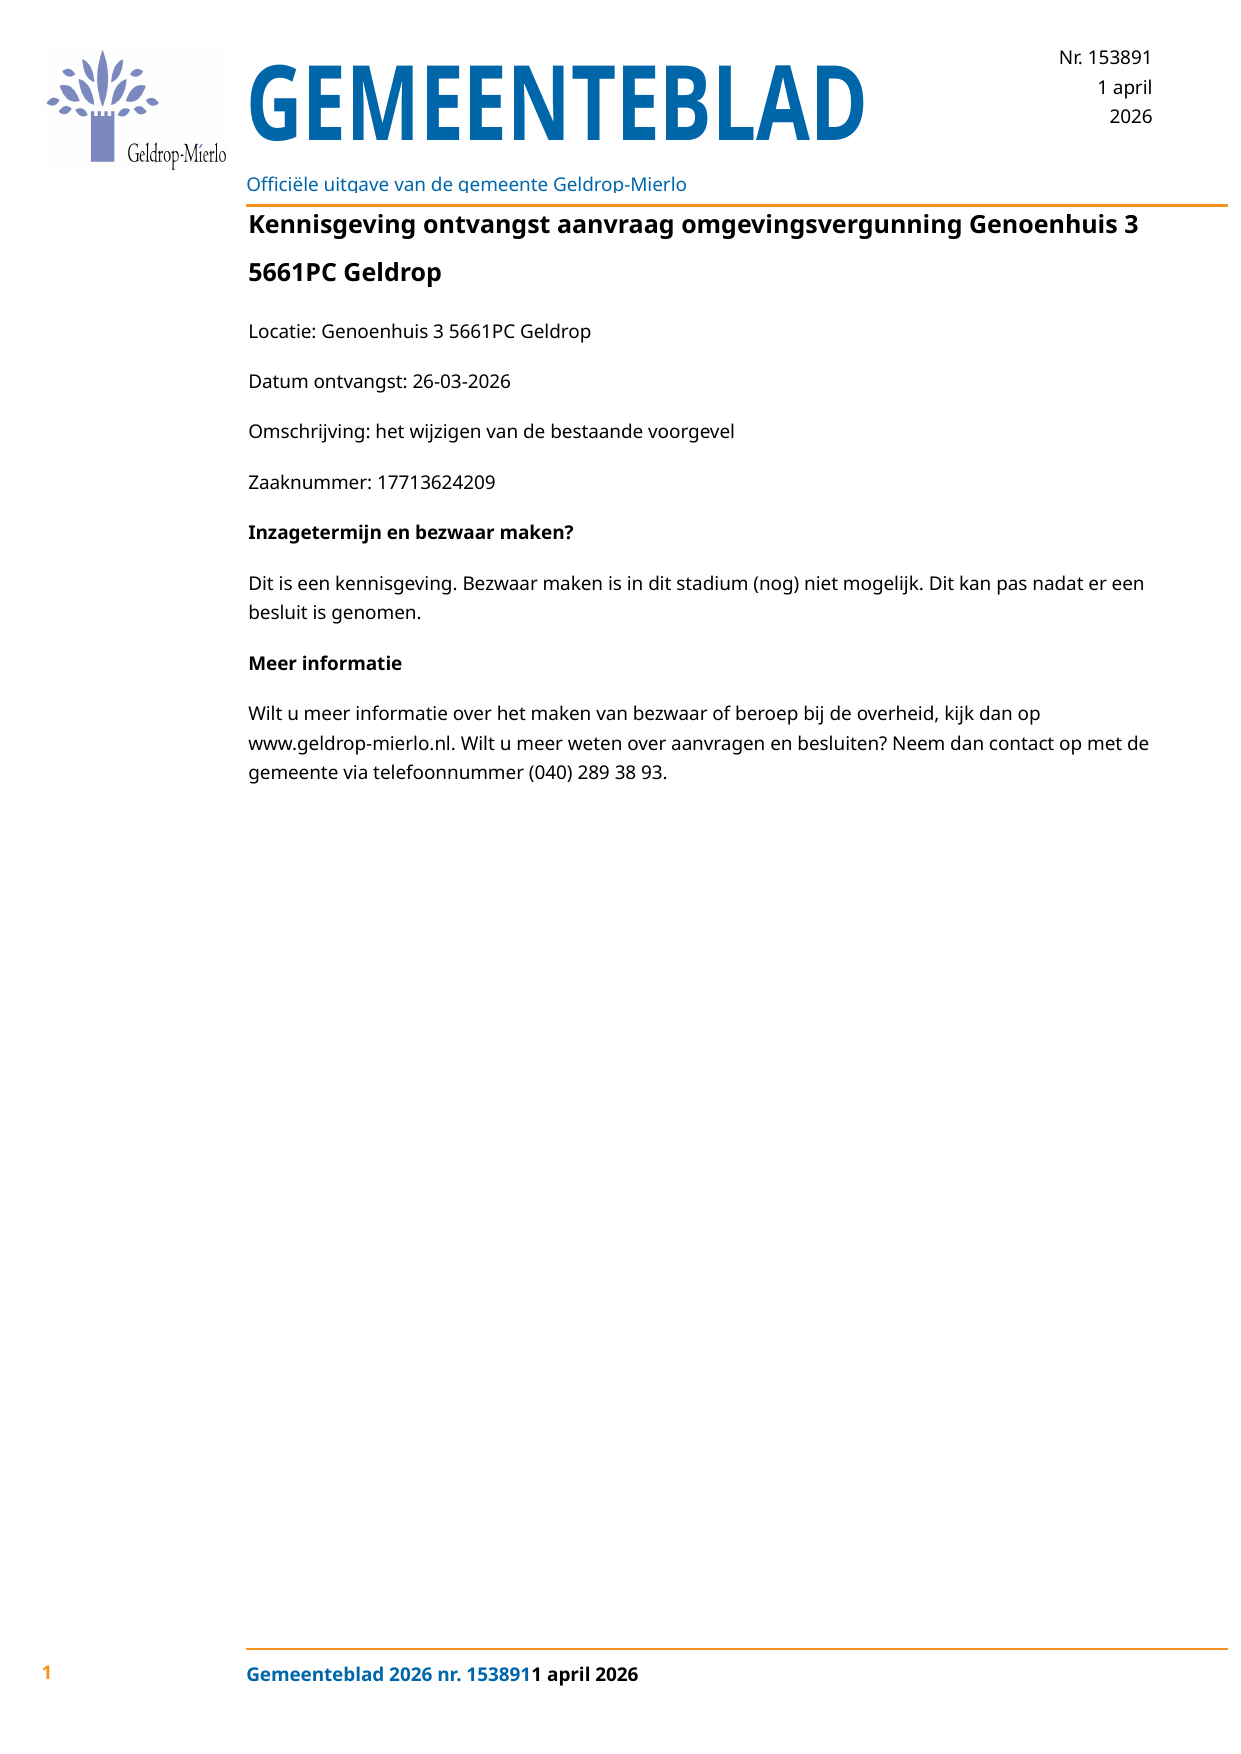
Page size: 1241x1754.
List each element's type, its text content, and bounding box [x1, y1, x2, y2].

text Dit is een kennisgeving. Bezwaar maken is in dit stadium (nog) niet mogelijk. Dit kan pas nadat er een besluit is genomen. [248, 570, 1152, 625]
text Omschrijving: het wijzigen van de bestaande voorgevel [248, 419, 1152, 444]
text Locatie: Genoenhuis 3 5661PC Geldrop [248, 318, 1152, 344]
text Kennisgeving ontvangst aanvraag omgevingsvergunning Genoenhuis 3 5661PC Geldrop [248, 207, 1152, 288]
text Meer informatie [248, 650, 1152, 676]
text Inzagetermijn en bezwaar maken? [248, 519, 1152, 545]
text Zaaknummer: 17713624209 [248, 469, 1152, 495]
text Datum ontvangst: 26-03-2026 [248, 368, 1152, 394]
text Wilt u meer informatie over het maken van bezwaar of beroep bij de overheid, kijk dan op www.geldrop-mierlo.nl. Wilt u meer weten over aanvragen en besluiten? Neem dan contact op met de gemeente via telefoonnummer (040) 289 38 93. [248, 700, 1152, 785]
picture [41, 47, 231, 172]
